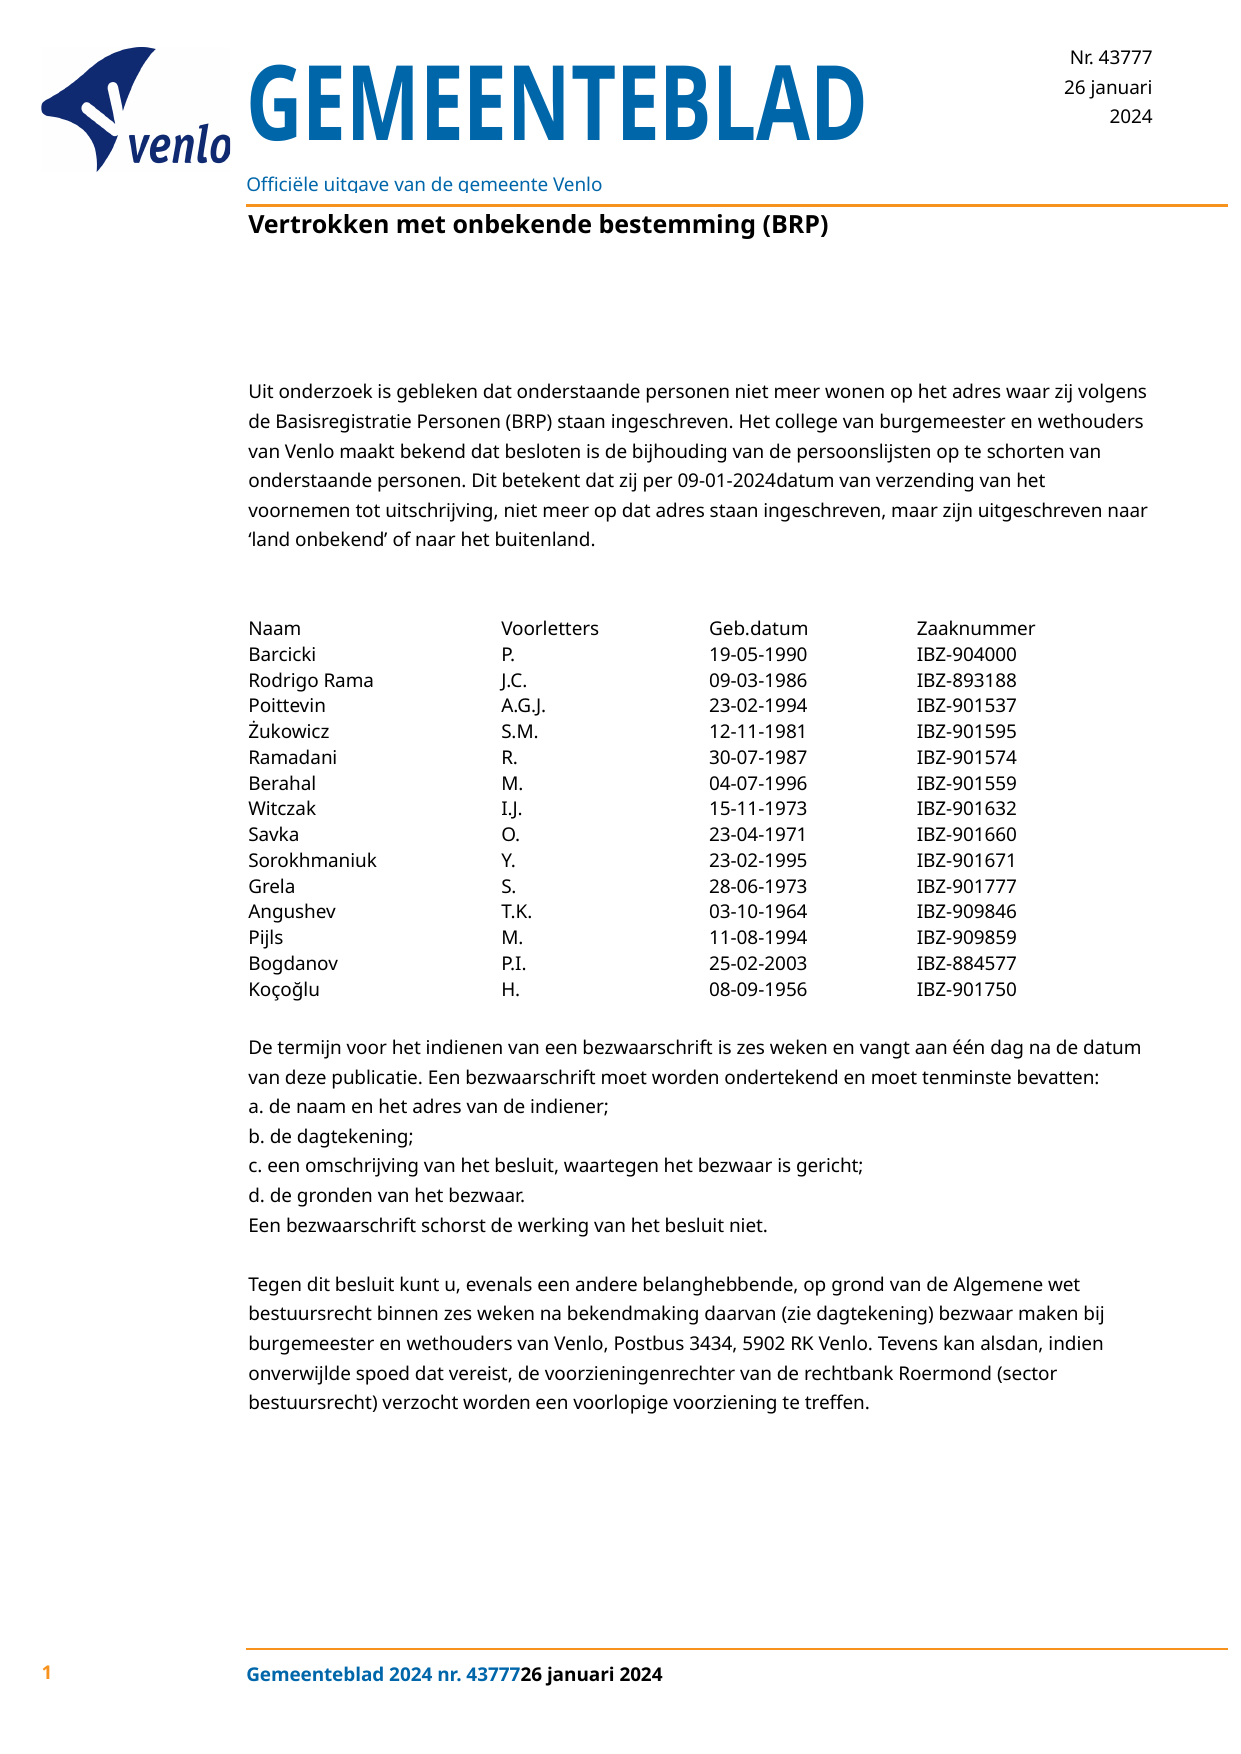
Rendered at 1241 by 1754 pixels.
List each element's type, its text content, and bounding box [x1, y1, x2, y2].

table_cell IBZ-909846 [917, 899, 1152, 924]
text d. de gronden van het bezwaar. [248, 1182, 1152, 1208]
table_cell 28-06-1973 [709, 873, 917, 898]
table_cell O. [501, 821, 709, 847]
table_cell I.J. [501, 796, 709, 821]
table_cell Witczak [248, 796, 501, 821]
table_cell IBZ-901574 [917, 744, 1152, 770]
table_cell 15-11-1973 [709, 796, 917, 821]
table_cell Rodrigo Rama [248, 667, 501, 693]
table_cell 08-09-1956 [709, 976, 917, 1001]
table_cell M. [501, 770, 709, 796]
table_cell 23-04-1971 [709, 821, 917, 847]
table_cell 23-02-1994 [709, 693, 917, 718]
table_cell Angushev [248, 899, 501, 924]
text c. een omschrijving van het besluit, waartegen het bezwaar is gericht; [248, 1153, 1152, 1178]
table_cell S. [501, 873, 709, 898]
table_cell T.K. [501, 899, 709, 924]
table_cell J.C. [501, 667, 709, 693]
table_cell A.G.J. [501, 693, 709, 718]
picture [41, 47, 231, 172]
table_cell 03-10-1964 [709, 899, 917, 924]
table_cell Bogdanov [248, 950, 501, 976]
table_cell IBZ-901632 [917, 796, 1152, 821]
table_cell P. [501, 641, 709, 667]
text De termijn voor het indienen van een bezwaarschrift is zes weken en vangt aan één dag na de datum van deze publicatie. Een bezwaarschrift moet worden ondertekend en moet tenminste bevatten: [248, 1034, 1152, 1089]
table_cell IBZ-901777 [917, 873, 1152, 898]
table_cell Y. [501, 847, 709, 873]
table_cell IBZ-901671 [917, 847, 1152, 873]
text b. de dagtekening; [248, 1123, 1152, 1149]
table_header Naam [248, 616, 501, 641]
table_cell 12-11-1981 [709, 719, 917, 744]
table_cell 23-02-1995 [709, 847, 917, 873]
table_cell 30-07-1987 [709, 744, 917, 770]
table_cell Barcicki [248, 641, 501, 667]
text Een bezwaarschrift schorst de werking van het besluit niet. [248, 1212, 1152, 1237]
table_cell Koçoğlu [248, 976, 501, 1001]
table_cell IBZ-884577 [917, 950, 1152, 976]
table_cell IBZ-901537 [917, 693, 1152, 718]
table_cell R. [501, 744, 709, 770]
table_cell Savka [248, 821, 501, 847]
table_cell IBZ-893188 [917, 667, 1152, 693]
table_cell Sorokhmaniuk [248, 847, 501, 873]
table_cell IBZ-904000 [917, 641, 1152, 667]
table_cell Grela [248, 873, 501, 898]
text Tegen dit besluit kunt u, evenals een andere belanghebbende, op grond van de Algemene wet bestuursrecht binnen zes weken na bekendmaking daarvan (zie dagtekening) bezwaar maken bij burgemeester en wethouders van Venlo, Postbus 3434, 5902 RK Venlo. Tevens kan alsdan, indien onverwijlde spoed dat vereist, de voorzieningenrechter van de rechtbank Roermond (sector bestuursrecht) verzocht worden een voorlopige voorziening te treffen. [248, 1271, 1152, 1415]
table_cell IBZ-901750 [917, 976, 1152, 1001]
table_cell IBZ-901595 [917, 719, 1152, 744]
table_cell 09-03-1986 [709, 667, 917, 693]
table_header Geb.datum [709, 616, 917, 641]
table_cell 04-07-1996 [709, 770, 917, 796]
table_cell H. [501, 976, 709, 1001]
table_header Voorletters [501, 616, 709, 641]
table_cell S.M. [501, 719, 709, 744]
table_cell Poittevin [248, 693, 501, 718]
table_cell Żukowicz [248, 719, 501, 744]
text Vertrokken met onbekende bestemming (BRP) [248, 207, 1152, 241]
table_cell Berahal [248, 770, 501, 796]
table_cell IBZ-901559 [917, 770, 1152, 796]
table_cell Ramadani [248, 744, 501, 770]
table_cell 11-08-1994 [709, 924, 917, 950]
table_cell IBZ-901660 [917, 821, 1152, 847]
text Uit onderzoek is gebleken dat onderstaande personen niet meer wonen op het adres waar zij volgens de Basisregistratie Personen (BRP) staan ingeschreven. Het college van burgemeester en wethouders van Venlo maakt bekend dat besloten is de bijhouding van de persoonslijsten op te schorten van onderstaande personen. Dit betekent dat zij per 09-01-2024datum van verzending van het voornemen tot uitschrijving, niet meer op dat adres staan ingeschreven, maar zijn uitgeschreven naar ‘land onbekend’ of naar het buitenland. [248, 379, 1152, 552]
text a. de naam en het adres van de indiener; [248, 1093, 1152, 1119]
table_cell 25-02-2003 [709, 950, 917, 976]
table_cell IBZ-909859 [917, 924, 1152, 950]
table_cell Pijls [248, 924, 501, 950]
table_header Zaaknummer [917, 616, 1152, 641]
table_cell M. [501, 924, 709, 950]
table_cell P.I. [501, 950, 709, 976]
table_cell 19-05-1990 [709, 641, 917, 667]
